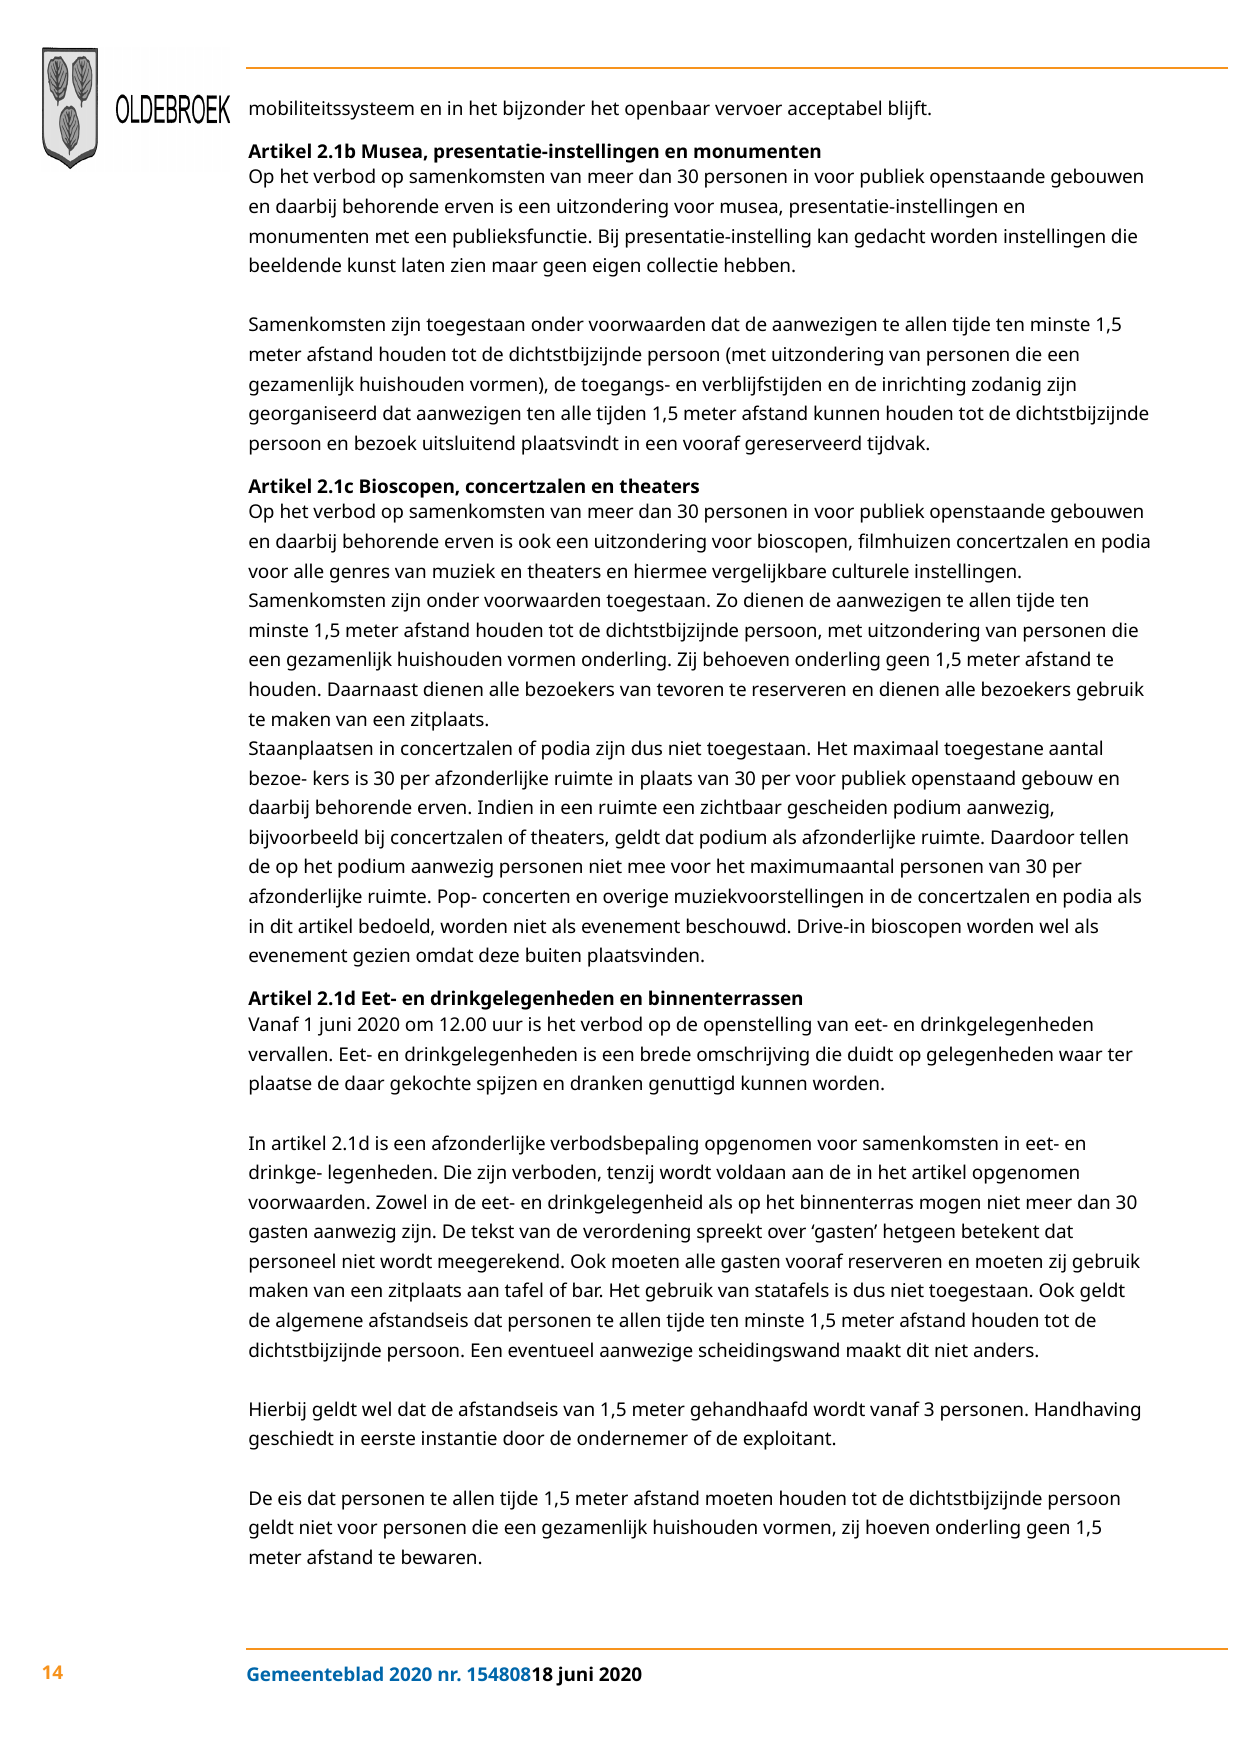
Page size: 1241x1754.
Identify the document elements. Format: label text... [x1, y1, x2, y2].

text Artikel 2.1b Musea, presentatie-instellingen en monumenten [248, 138, 1152, 164]
text De eis dat personen te allen tijde 1,5 meter afstand moeten houden tot de dichtstbijzijnde persoon geldt niet voor personen die een gezamenlijk huishouden vormen, zij hoeven onderling geen 1,5 meter afstand te bewaren. [248, 1485, 1152, 1569]
text Samenkomsten zijn toegestaan onder voorwaarden dat de aanwezigen te allen tijde ten minste 1,5 meter afstand houden tot de dichtstbijzijnde persoon (met uitzondering van personen die een gezamenlijk huishouden vormen), de toegangs- en verblijfstijden en de inrichting zodanig zijn georganiseerd dat aanwezigen ten alle tijden 1,5 meter afstand kunnen houden tot de dichtstbijzijnde persoon en bezoek uitsluitend plaatsvindt in een vooraf gereserveerd tijdvak. [248, 312, 1152, 456]
text Artikel 2.1c Bioscopen, concertzalen en theaters [248, 473, 1152, 499]
text Artikel 2.1d Eet- en drinkgelegenheden en binnenterrassen [248, 986, 1152, 1011]
picture [41, 47, 231, 172]
text Vanaf 1 juni 2020 om 12.00 uur is het verbod op de openstelling van eet- en drinkgelegenheden vervallen. Eet- en drinkgelegenheden is een brede omschrijving die duidt op gelegenheden waar ter plaatse de daar gekochte spijzen en dranken genuttigd kunnen worden. [248, 1011, 1152, 1096]
text mobiliteitssysteem en in het bijzonder het openbaar vervoer acceptabel blijft. [248, 95, 1152, 121]
text Op het verbod op samenkomsten van meer dan 30 personen in voor publiek openstaande gebouwen en daarbij behorende erven is ook een uitzondering voor bioscopen, filmhuizen concertzalen en podia voor alle genres van muziek en theaters en hiermee vergelijkbare culturele instellingen. Samenkomsten zijn onder voorwaarden toegestaan. Zo dienen de aanwezigen te allen tijde ten minste 1,5 meter afstand houden tot de dichtstbijzijnde persoon, met uitzondering van personen die een gezamenlijk huishouden vormen onderling. Zij behoeven onderling geen 1,5 meter afstand te houden. Daarnaast dienen alle bezoekers van tevoren te reserveren en dienen alle bezoekers gebruik te maken van een zitplaats. [248, 499, 1152, 732]
text Hierbij geldt wel dat de afstandseis van 1,5 meter gehandhaafd wordt vanaf 3 personen. Handhaving geschiedt in eerste instantie door de ondernemer of de exploitant. [248, 1396, 1152, 1451]
text In artikel 2.1d is een afzonderlijke verbodsbepaling opgenomen voor samenkomsten in eet- en drinkge- legenheden. Die zijn verboden, tenzij wordt voldaan aan de in het artikel opgenomen voorwaarden. Zowel in de eet- en drinkgelegenheid als op het binnenterras mogen niet meer dan 30 gasten aanwezig zijn. De tekst van de verordening spreekt over ‘gasten’ hetgeen betekent dat personeel niet wordt meegerekend. Ook moeten alle gasten vooraf reserveren en moeten zij gebruik maken van een zitplaats aan tafel of bar. Het gebruik van statafels is dus niet toegestaan. Ook geldt de algemene afstandseis dat personen te allen tijde ten minste 1,5 meter afstand houden tot de dichtstbijzijnde persoon. Een eventueel aanwezige scheidingswand maakt dit niet anders. [248, 1130, 1152, 1362]
text Staanplaatsen in concertzalen of podia zijn dus niet toegestaan. Het maximaal toegestane aantal bezoe- kers is 30 per afzonderlijke ruimte in plaats van 30 per voor publiek openstaand gebouw en daarbij behorende erven. Indien in een ruimte een zichtbaar gescheiden podium aanwezig, bijvoorbeeld bij concertzalen of theaters, geldt dat podium als afzonderlijke ruimte. Daardoor tellen de op het podium aanwezig personen niet mee voor het maximumaantal personen van 30 per afzonderlijke ruimte. Pop- concerten en overige muziekvoorstellingen in de concertzalen en podia als in dit artikel bedoeld, worden niet als evenement beschouwd. Drive-in bioscopen worden wel als evenement gezien omdat deze buiten plaatsvinden. [248, 735, 1152, 968]
text Op het verbod op samenkomsten van meer dan 30 personen in voor publiek openstaande gebouwen en daarbij behorende erven is een uitzondering voor musea, presentatie-instellingen en monumenten met een publieksfunctie. Bij presentatie-instelling kan gedacht worden instellingen die beeldende kunst laten zien maar geen eigen collectie hebben. [248, 164, 1152, 278]
